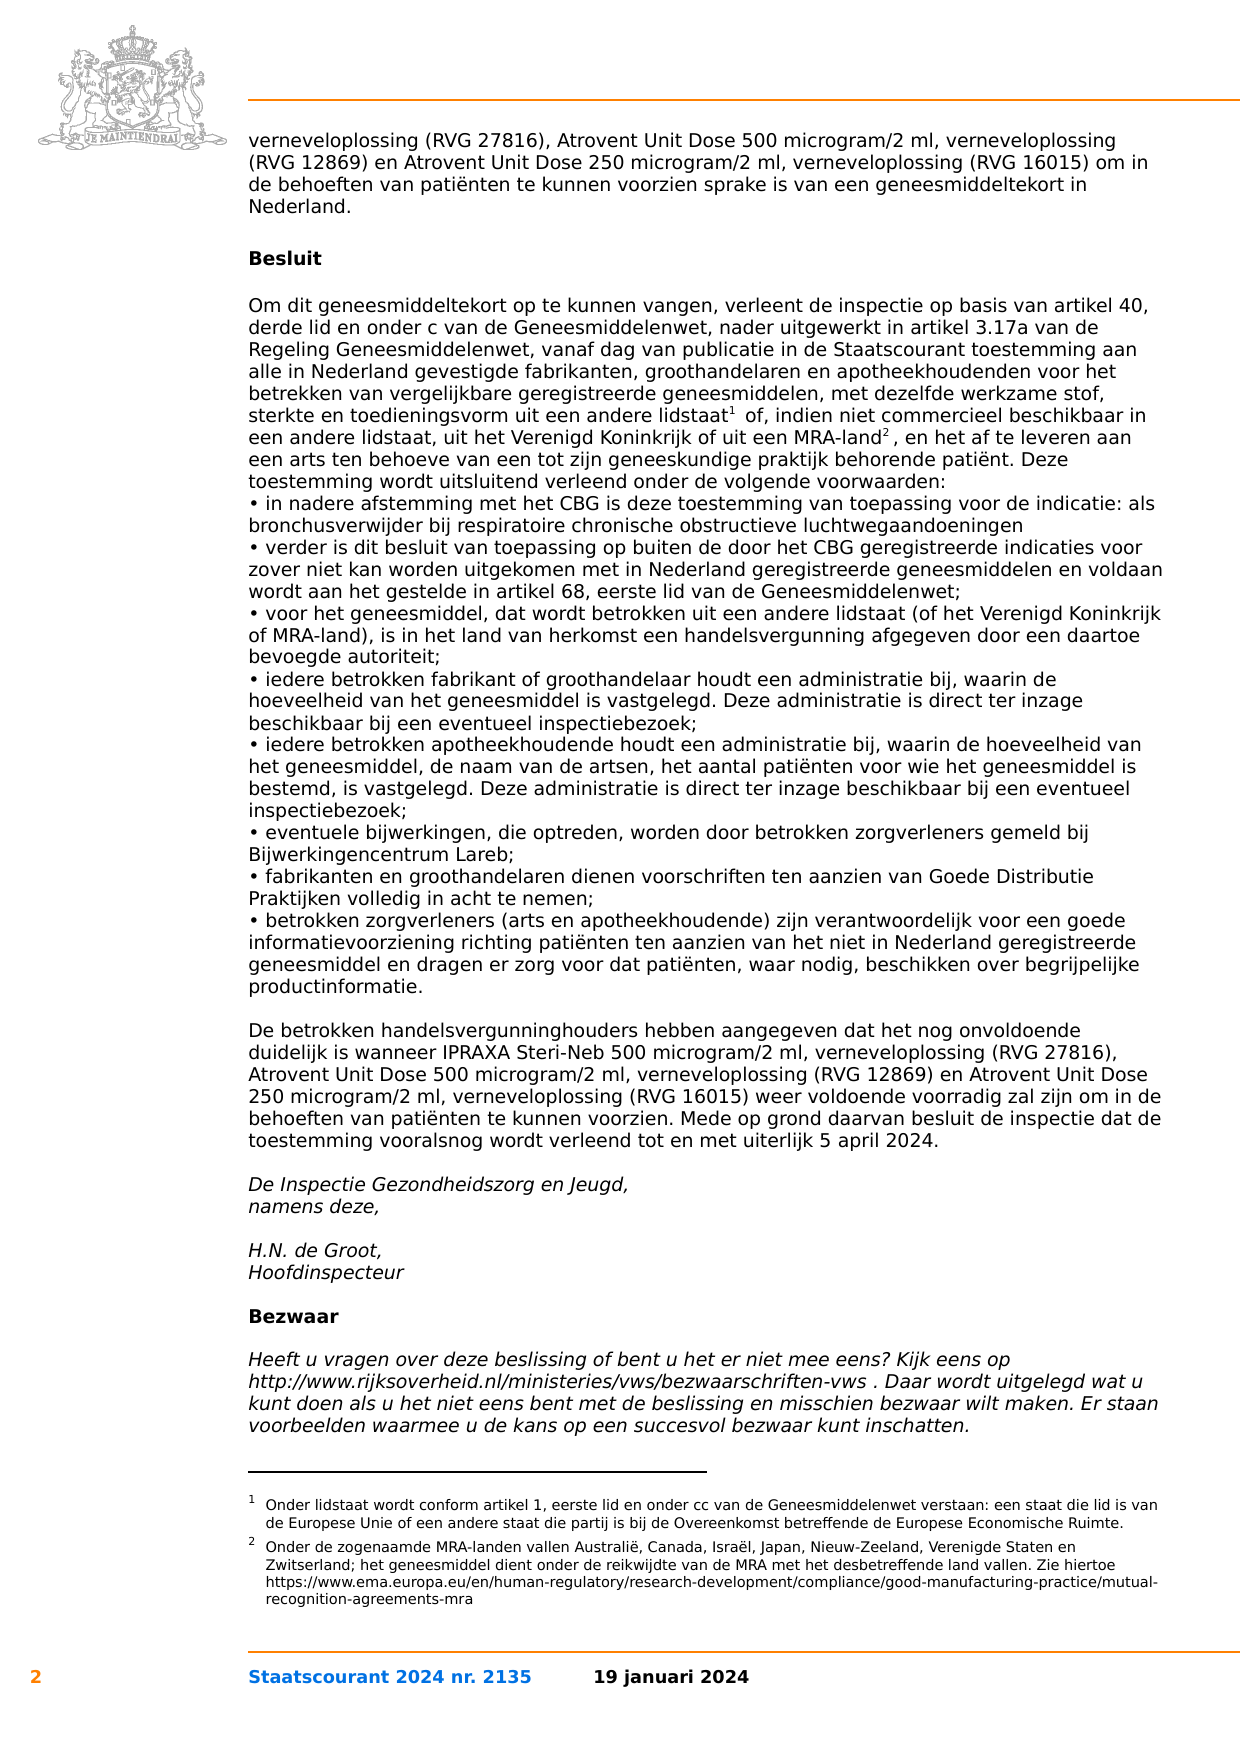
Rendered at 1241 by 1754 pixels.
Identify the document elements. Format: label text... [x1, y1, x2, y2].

text Bezwaar [248, 1306, 1163, 1327]
text Heeft u vragen over deze beslissing of bent u het er niet mee eens? Kijk eens op http://www.rijksoverheid.nl/ministeries/vws/bezwaarschriften-vws . Daar wordt uitgelegd wat u kunt doen als u het niet eens bent met de beslissing en misschien bezwaar wilt maken. Er staan voorbeelden waarmee u de kans op een succesvol bezwaar kunt inschatten. [248, 1349, 1163, 1437]
text De Inspectie Gezondheidszorg en Jeugd, namens deze, H.N. de Groot, Hoofdinspecteur [248, 1174, 1163, 1284]
text De betrokken handelsvergunninghouders hebben aangegeven dat het nog onvoldoende duidelijk is wanneer IPRAXA Steri-Neb 500 microgram/2 ml, verneveloplossing (RVG 27816), Atrovent Unit Dose 500 microgram/2 ml, verneveloplossing (RVG 12869) en Atrovent Unit Dose 250 microgram/2 ml, verneveloplossing (RVG 16015) weer voldoende voorradig zal zijn om in de behoeften van patiënten te kunnen voorzien. Mede op grond daarvan besluit de inspectie dat de toestemming vooralsnog wordt verleend tot en met uiterlijk 5 april 2024. [248, 1020, 1163, 1152]
text • betrokken zorgverleners (arts en apotheekhoudende) zijn verantwoordelijk voor een goede informatievoorziening richting patiënten ten aanzien van het niet in Nederland geregistreerde geneesmiddel en dragen er zorg voor dat patiënten, waar nodig, beschikken over begrijpelijke productinformatie. [248, 910, 1163, 998]
text verneveloplossing (RVG 27816), Atrovent Unit Dose 500 microgram/2 ml, verneveloplossing (RVG 12869) en Atrovent Unit Dose 250 microgram/2 ml, verneveloplossing (RVG 16015) om in de behoeften van patiënten te kunnen voorzien sprake is van een geneesmiddeltekort in Nederland. [248, 130, 1163, 218]
text Om dit geneesmiddeltekort op te kunnen vangen, verleent de inspectie op basis van artikel 40, derde lid en onder c van de Geneesmiddelenwet, nader uitgewerkt in artikel 3.17a van de Regeling Geneesmiddelenwet, vanaf dag van publicatie in de Staatscourant toestemming aan alle in Nederland gevestigde fabrikanten, groothandelaren en apotheekhoudenden voor het betrekken van vergelijkbare geregistreerde geneesmiddelen, met dezelfde werkzame stof, sterkte en toedieningsvorm uit een andere lidstaat of, indien niet commercieel beschikbaar in een andere lidstaat, uit het Verenigd Koninkrijk of uit een MRA-land, en het af te leveren aan een arts ten behoeve van een tot zijn geneeskundige praktijk behorende patiënt. Deze toestemming wordt uitsluitend verleend onder de volgende voorwaarden: [248, 295, 1163, 493]
text Onder de zogenaamde MRA-landen vallen Australië, Canada, Israël, Japan, Nieuw-Zeeland, Verenigde Staten en Zwitserland; het geneesmiddel dient onder de reikwijdte van de MRA met het desbetreffende land vallen. Zie hiertoe https://www.ema.europa.eu/en/human-regulatory/research-development/compliance/good-manufacturing-practice/mutual-recognition-agreements-mra [248, 1535, 1163, 1608]
text • in nadere afstemming met het CBG is deze toestemming van toepassing voor de indicatie: als bronchusverwijder bij respiratoire chronische obstructieve luchtwegaandoeningen [248, 493, 1163, 537]
text • eventuele bijwerkingen, die optreden, worden door betrokken zorgverleners gemeld bij Bijwerkingencentrum Lareb; [248, 822, 1163, 866]
text • verder is dit besluit van toepassing op buiten de door het CBG geregistreerde indicaties voor zover niet kan worden uitgekomen met in Nederland geregistreerde geneesmiddelen en voldaan wordt aan het gestelde in artikel 68, eerste lid van de Geneesmiddelenwet; [248, 537, 1163, 602]
text • iedere betrokken apotheekhoudende houdt een administratie bij, waarin de hoeveelheid van het geneesmiddel, de naam van de artsen, het aantal patiënten voor wie het geneesmiddel is bestemd, is vastgelegd. Deze administratie is direct ter inzage beschikbaar bij een eventueel inspectiebezoek; [248, 734, 1163, 822]
picture [38, 25, 227, 150]
text • iedere betrokken fabrikant of groothandelaar houdt een administratie bij, waarin de hoeveelheid van het geneesmiddel is vastgelegd. Deze administratie is direct ter inzage beschikbaar bij een eventueel inspectiebezoek; [248, 668, 1163, 734]
text Onder lidstaat wordt conform artikel 1, eerste lid en onder cc van de Geneesmiddelenwet verstaan: een staat die lid is van de Europese Unie of een andere staat die partij is bij de Overeenkomst betreffende de Europese Economische Ruimte. [248, 1493, 1163, 1532]
text • voor het geneesmiddel, dat wordt betrokken uit een andere lidstaat (of het Verenigd Koninkrijk of MRA-land), is in het land van herkomst een handelsvergunning afgegeven door een daartoe bevoegde autoriteit; [248, 602, 1163, 668]
text • fabrikanten en groothandelaren dienen voorschriften ten aanzien van Goede Distributie Praktijken volledig in acht te nemen; [248, 866, 1163, 910]
subtitle Besluit [248, 248, 1163, 270]
